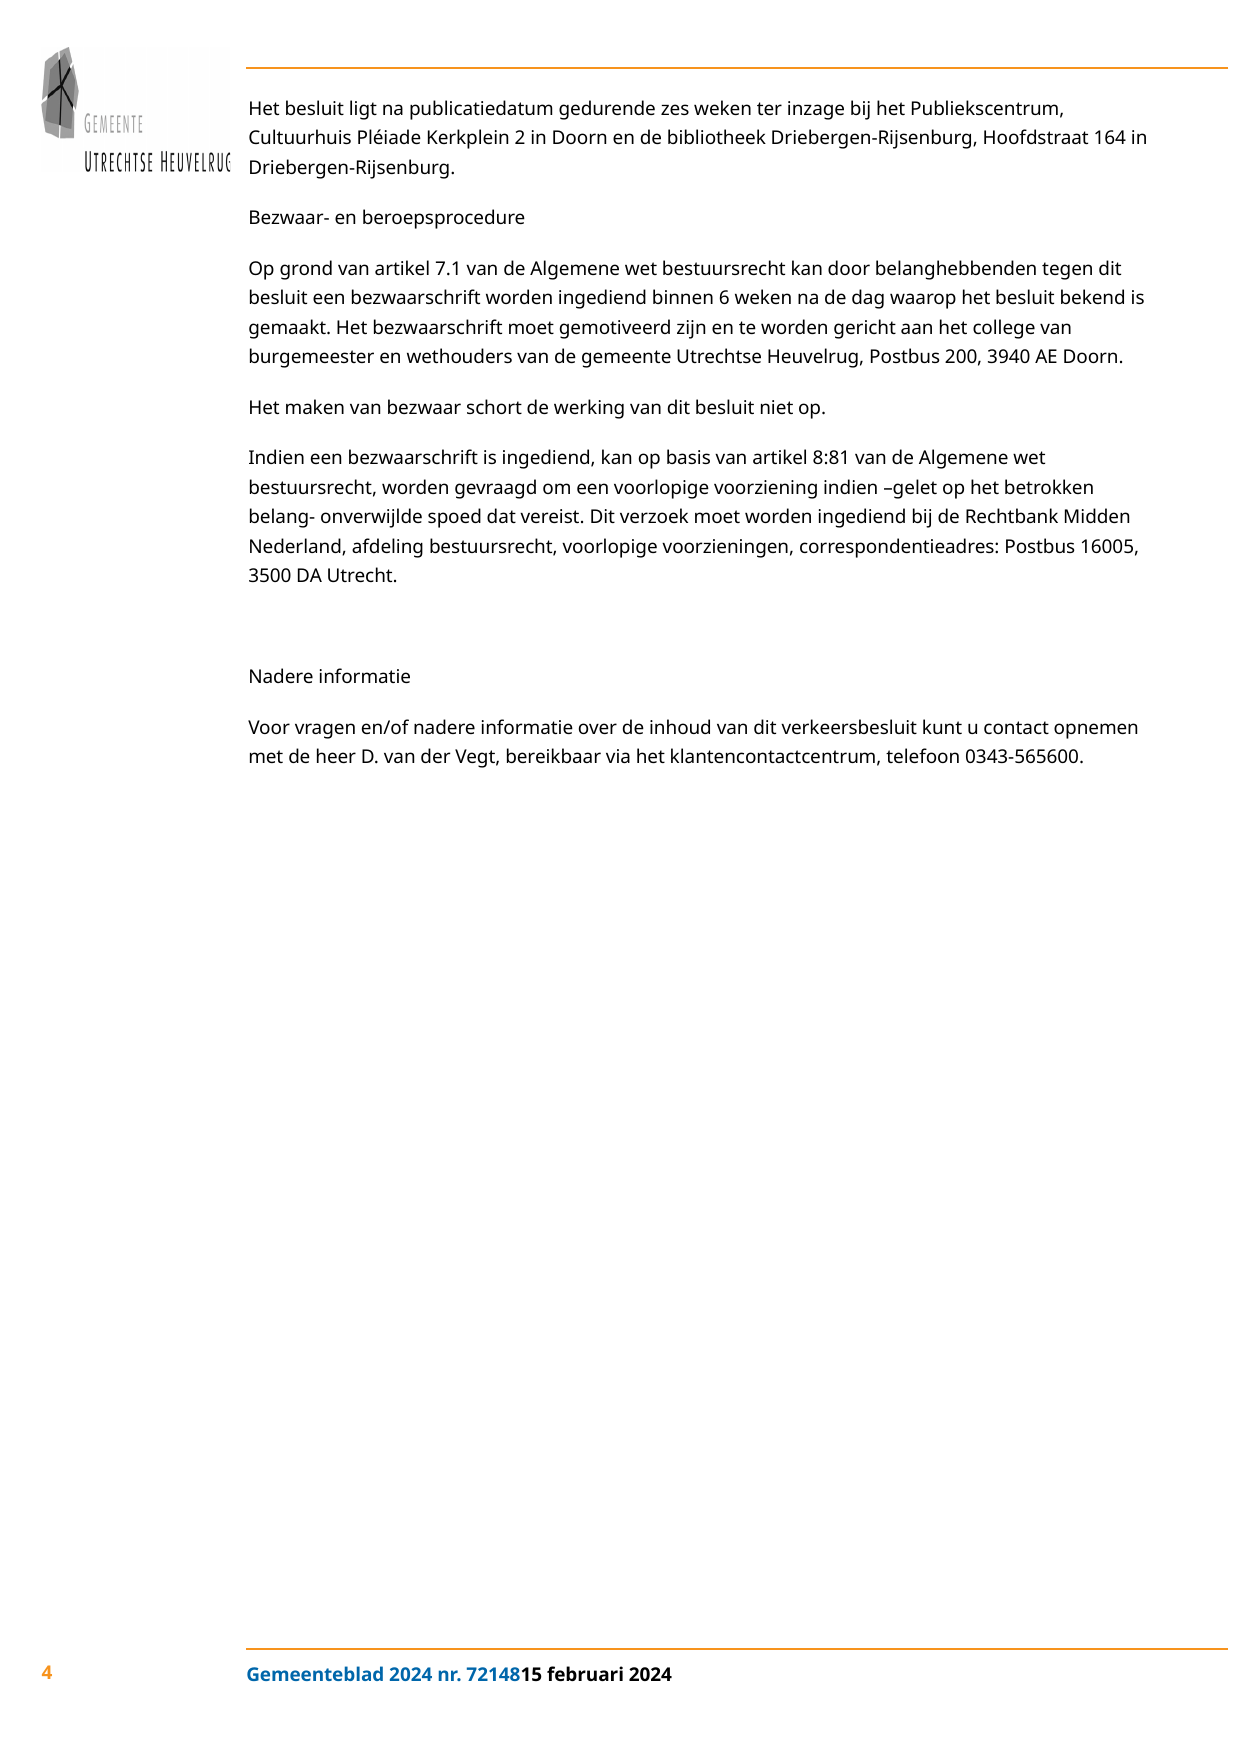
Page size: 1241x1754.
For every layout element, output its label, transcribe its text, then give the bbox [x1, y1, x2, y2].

text Voor vragen en/of nadere informatie over de inhoud van dit verkeersbesluit kunt u contact opnemen met de heer D. van der Vegt, bereikbaar via het klantencontactcentrum, telefoon 0343-565600. [248, 714, 1152, 769]
text Op grond van artikel 7.1 van de Algemene wet bestuursrecht kan door belanghebbenden tegen dit besluit een bezwaarschrift worden ingediend binnen 6 weken na de dag waarop het besluit bekend is gemaakt. Het bezwaarschrift moet gemotiveerd zijn en te worden gericht aan het college van burgemeester en wethouders van de gemeente Utrechtse Heuvelrug, Postbus 200, 3940 AE Doorn. [248, 255, 1152, 369]
text Nadere informatie [248, 663, 1152, 689]
text Bezwaar- en beroepsprocedure [248, 204, 1152, 230]
text Het besluit ligt na publicatiedatum gedurende zes weken ter inzage bij het Publiekscentrum, Cultuurhuis Pléiade Kerkplein 2 in Doorn en de bibliotheek Driebergen-Rijsenburg, Hoofdstraat 164 in Driebergen-Rijsenburg. [248, 95, 1152, 180]
text Indien een bezwaarschrift is ingediend, kan op basis van artikel 8:81 van de Algemene wet bestuursrecht, worden gevraagd om een voorlopige voorziening indien –gelet op het betrokken belang- onverwijlde spoed dat vereist. Dit verzoek moet worden ingediend bij de Rechtbank Midden Nederland, afdeling bestuursrecht, voorlopige voorzieningen, correspondentieadres: Postbus 16005, 3500 DA Utrecht. [248, 444, 1152, 588]
picture [41, 47, 231, 172]
text Het maken van bezwaar schort de werking van dit besluit niet op. [248, 394, 1152, 420]
